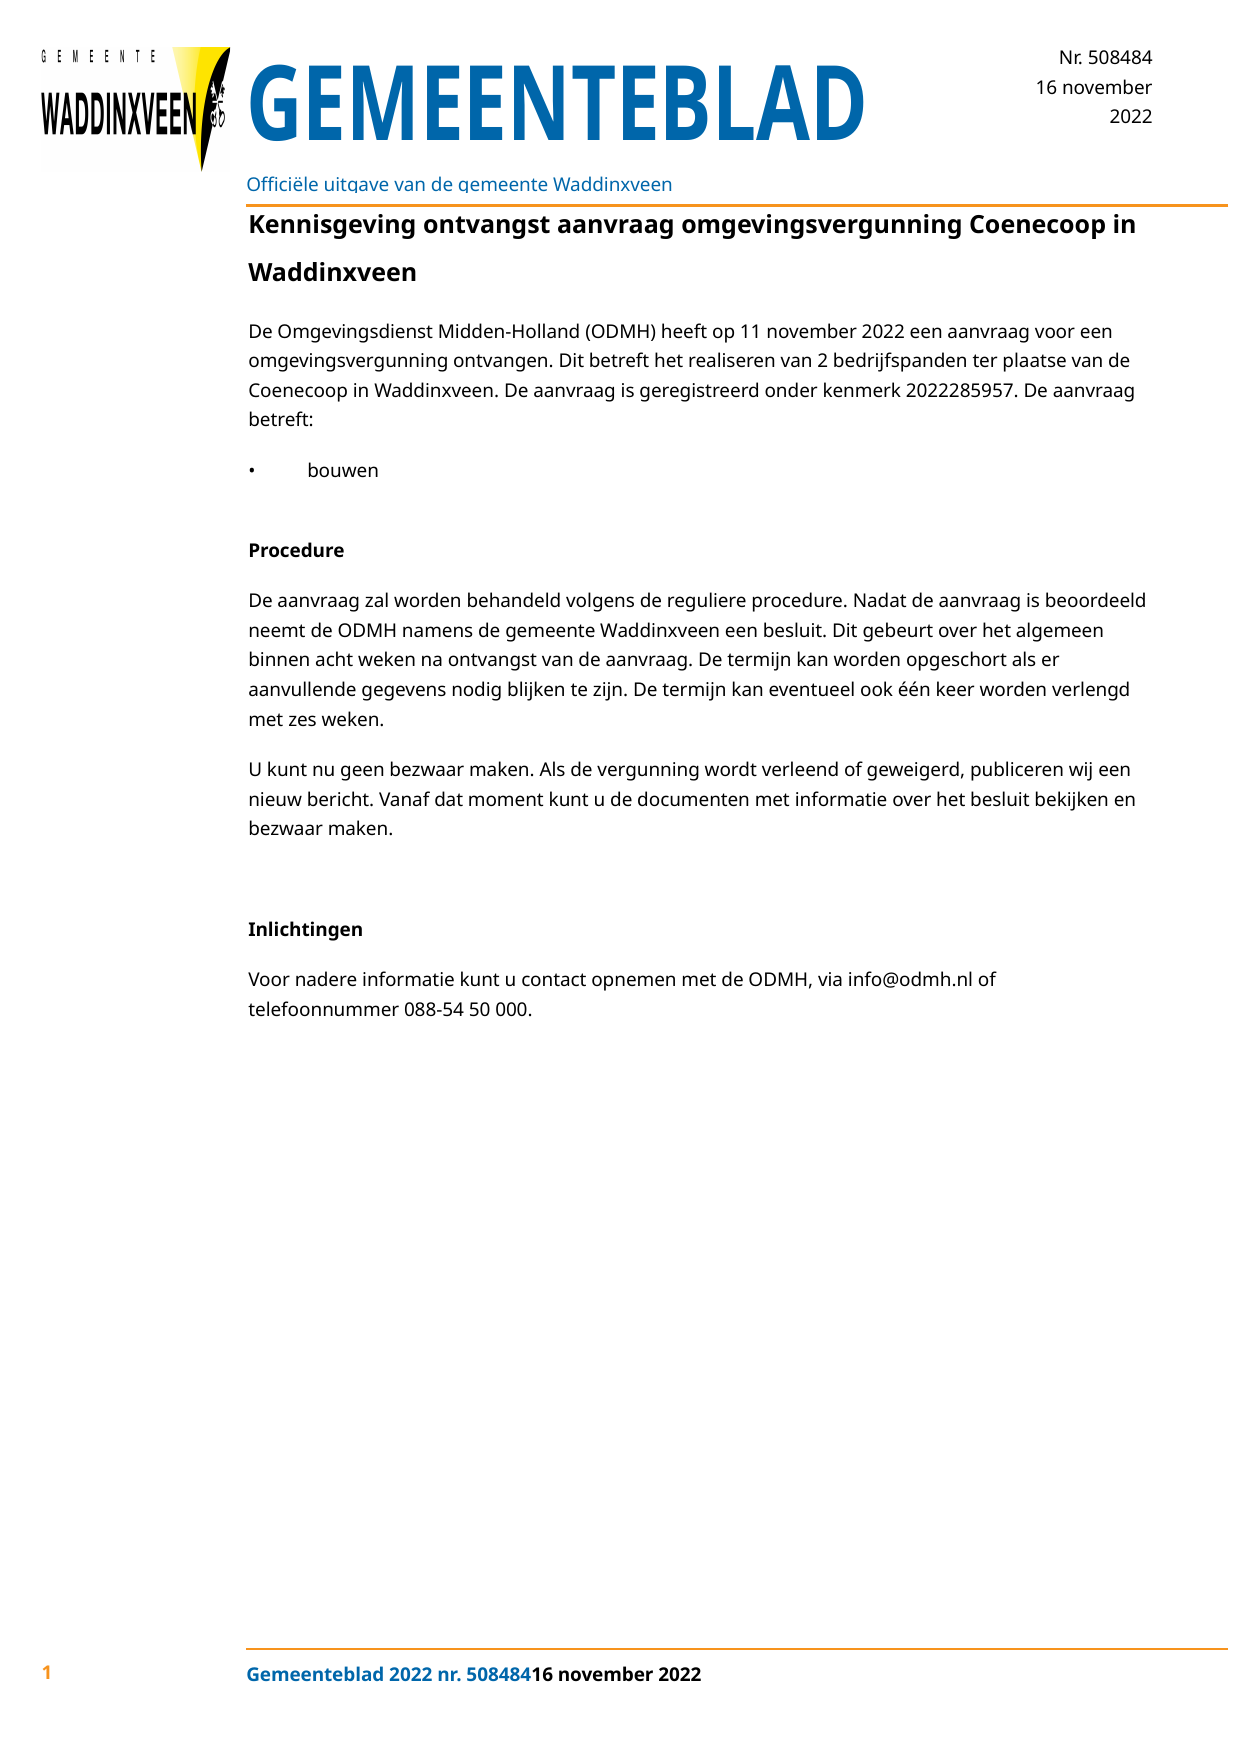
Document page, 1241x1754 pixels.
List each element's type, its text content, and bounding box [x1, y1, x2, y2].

picture [41, 47, 231, 172]
text De aanvraag zal worden behandeld volgens de reguliere procedure. Nadat de aanvraag is beoordeeld neemt de ODMH namens de gemeente Waddinxveen een besluit. Dit gebeurt over het algemeen binnen acht weken na ontvangst van de aanvraag. De termijn kan worden opgeschort als er aanvullende gegevens nodig blijken te zijn. De termijn kan eventueel ook één keer worden verlengd met zes weken. [248, 587, 1152, 732]
list bouwen [248, 457, 1152, 483]
text De Omgevingsdienst Midden-Holland (ODMH) heeft op 11 november 2022 een aanvraag voor een omgevingsvergunning ontvangen. Dit betreft het realiseren van 2 bedrijfspanden ter plaatse van de Coenecoop in Waddinxveen. De aanvraag is geregistreerd onder kenmerk 2022285957. De aanvraag betreft: [248, 318, 1152, 432]
text U kunt nu geen bezwaar maken. Als de vergunning wordt verleend of geweigerd, publiceren wij een nieuw bericht. Vanaf dat moment kunt u de documenten met informatie over het besluit bekijken en bezwaar maken. [248, 756, 1152, 841]
text Procedure [248, 537, 1152, 563]
text Inlichtingen [248, 916, 1152, 942]
text Voor nadere informatie kunt u contact opnemen met de ODMH, via info@odmh.nl of telefoonnummer 088-54 50 000. [248, 967, 1152, 1022]
text Kennisgeving ontvangst aanvraag omgevingsvergunning Coenecoop in Waddinxveen [248, 207, 1152, 288]
